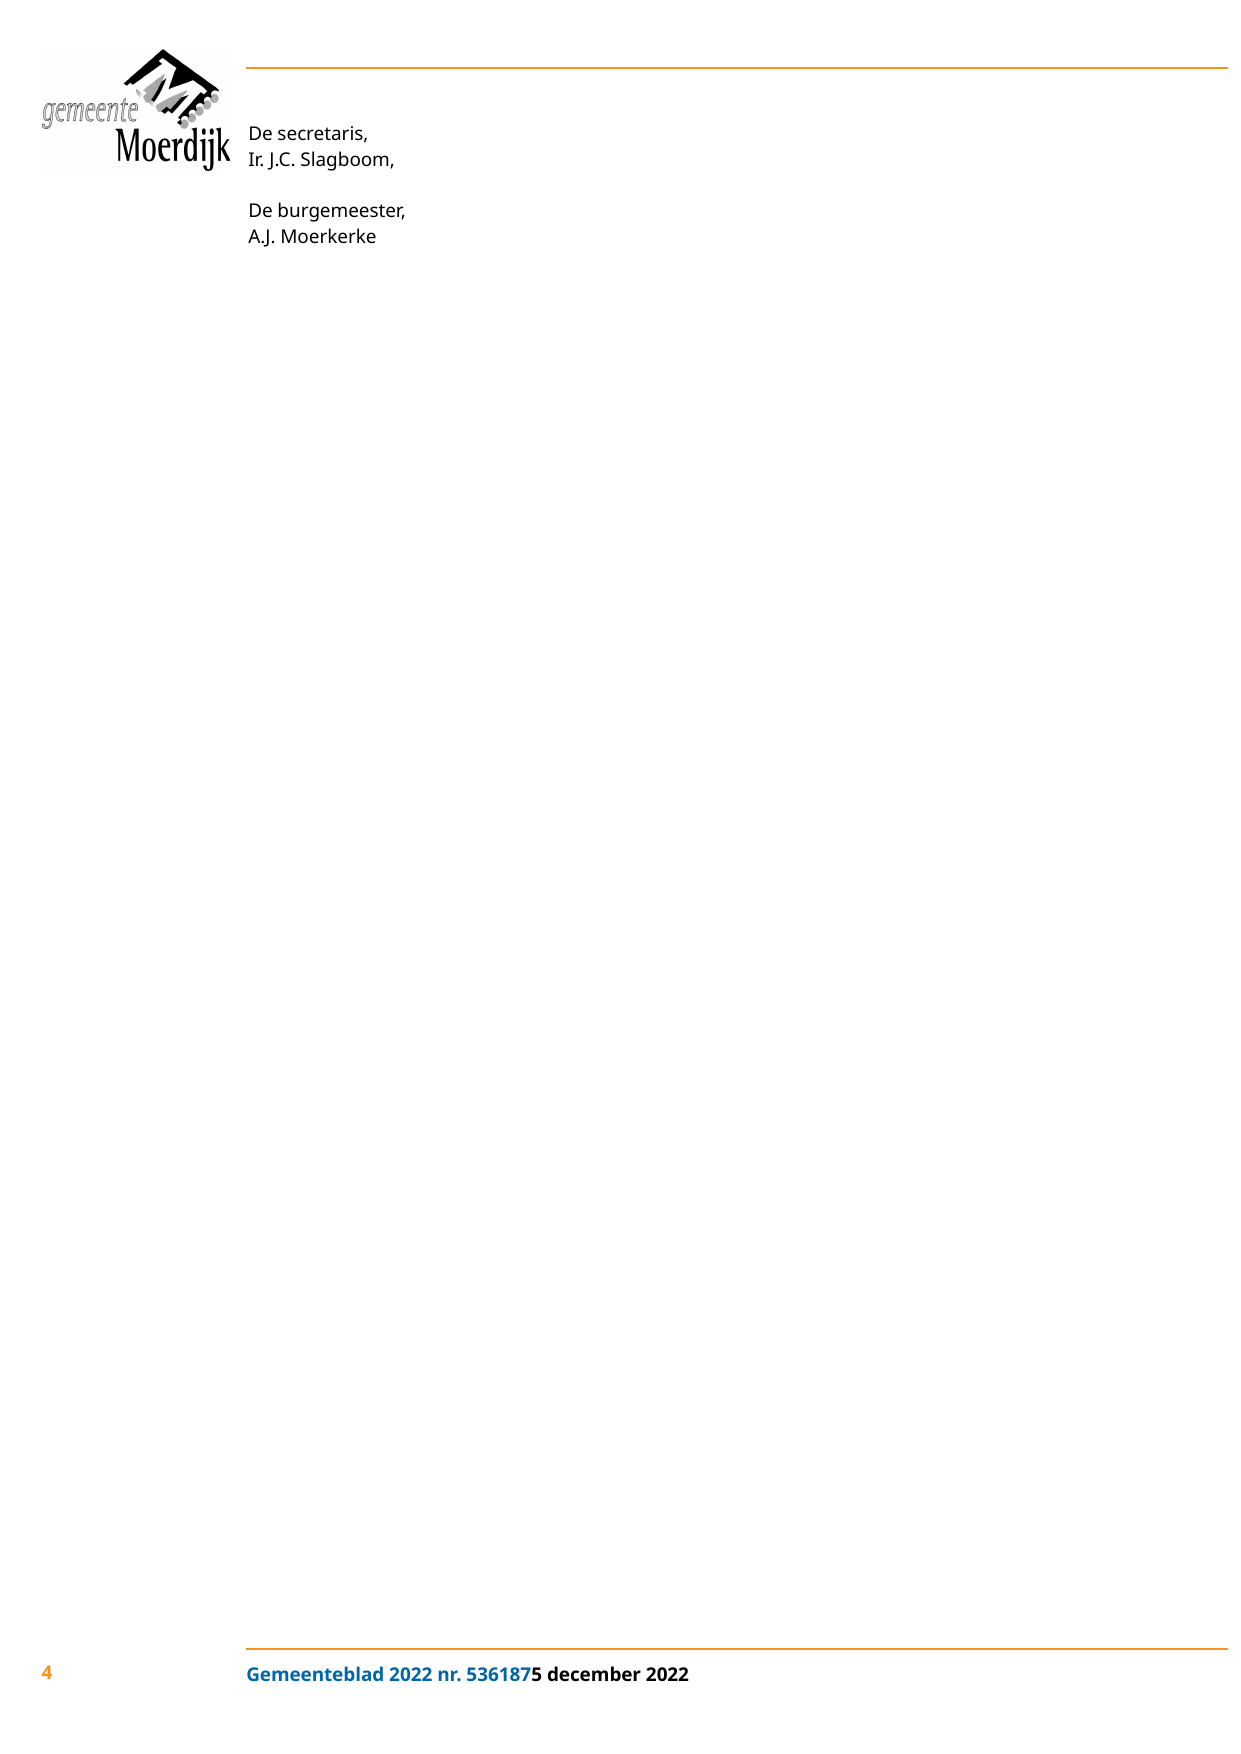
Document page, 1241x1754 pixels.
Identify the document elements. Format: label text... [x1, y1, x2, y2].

picture [41, 47, 231, 172]
text De burgemeester, [248, 198, 1152, 223]
text De secretaris, [248, 121, 1152, 146]
text Ir. J.C. Slagboom, [248, 146, 1152, 172]
text A.J. Moerkerke [248, 223, 1152, 249]
